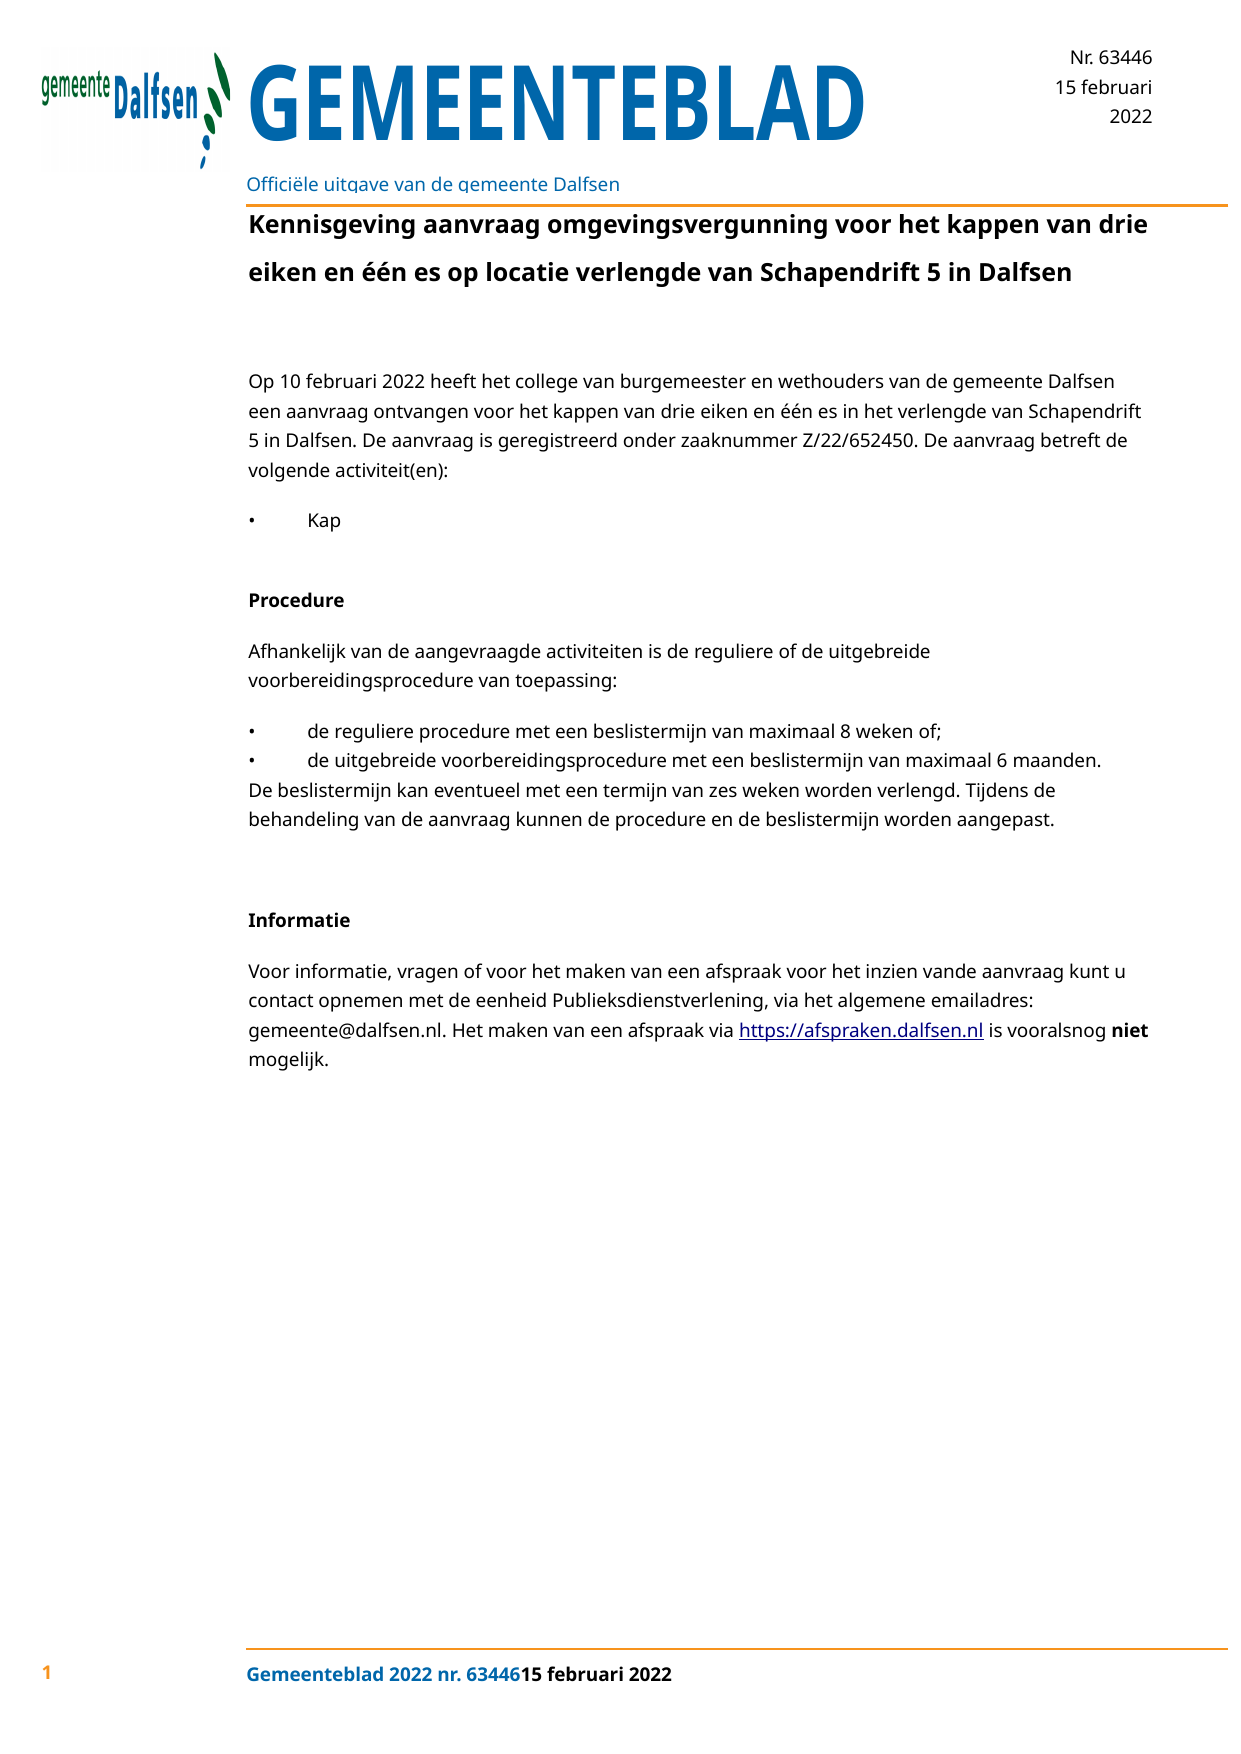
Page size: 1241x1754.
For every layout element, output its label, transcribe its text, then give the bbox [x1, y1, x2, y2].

text De beslistermijn kan eventueel met een termijn van zes weken worden verlengd. Tijdens de behandeling van de aanvraag kunnen de procedure en de beslistermijn worden aangepast. [248, 777, 1152, 832]
list de reguliere procedure met een beslistermijn van maximaal 8 weken of; [248, 718, 1152, 744]
text Voor informatie, vragen of voor het maken van een afspraak voor het inzien vande aanvraag kunt u contact opnemen met de eenheid Publieksdienstverlening, via het algemene emailadres: gemeente@dalfsen.nl. Het maken van een afspraak via https://afspraken.dalfsen.nl is vooralsnog niet mogelijk. [248, 958, 1152, 1072]
picture [41, 47, 231, 172]
text Afhankelijk van de aangevraagde activiteiten is de reguliere of de uitgebreide voorbereidingsprocedure van toepassing: [248, 638, 1152, 693]
text Procedure [248, 587, 1152, 613]
list de uitgebreide voorbereidingsprocedure met een beslistermijn van maximaal 6 maanden. [248, 747, 1152, 773]
text Op 10 februari 2022 heeft het college van burgemeester en wethouders van de gemeente Dalfsen een aanvraag ontvangen voor het kappen van drie eiken en één es in het verlengde van Schapendrift 5 in Dalfsen. De aanvraag is geregistreerd onder zaaknummer Z/22/652450. De aanvraag betreft de volgende activiteit(en): [248, 368, 1152, 483]
list Kap [248, 507, 1152, 533]
text Kennisgeving aanvraag omgevingsvergunning voor het kappen van drie eiken en één es op locatie verlengde van Schapendrift 5 in Dalfsen [248, 207, 1152, 288]
text Informatie [248, 907, 1152, 933]
